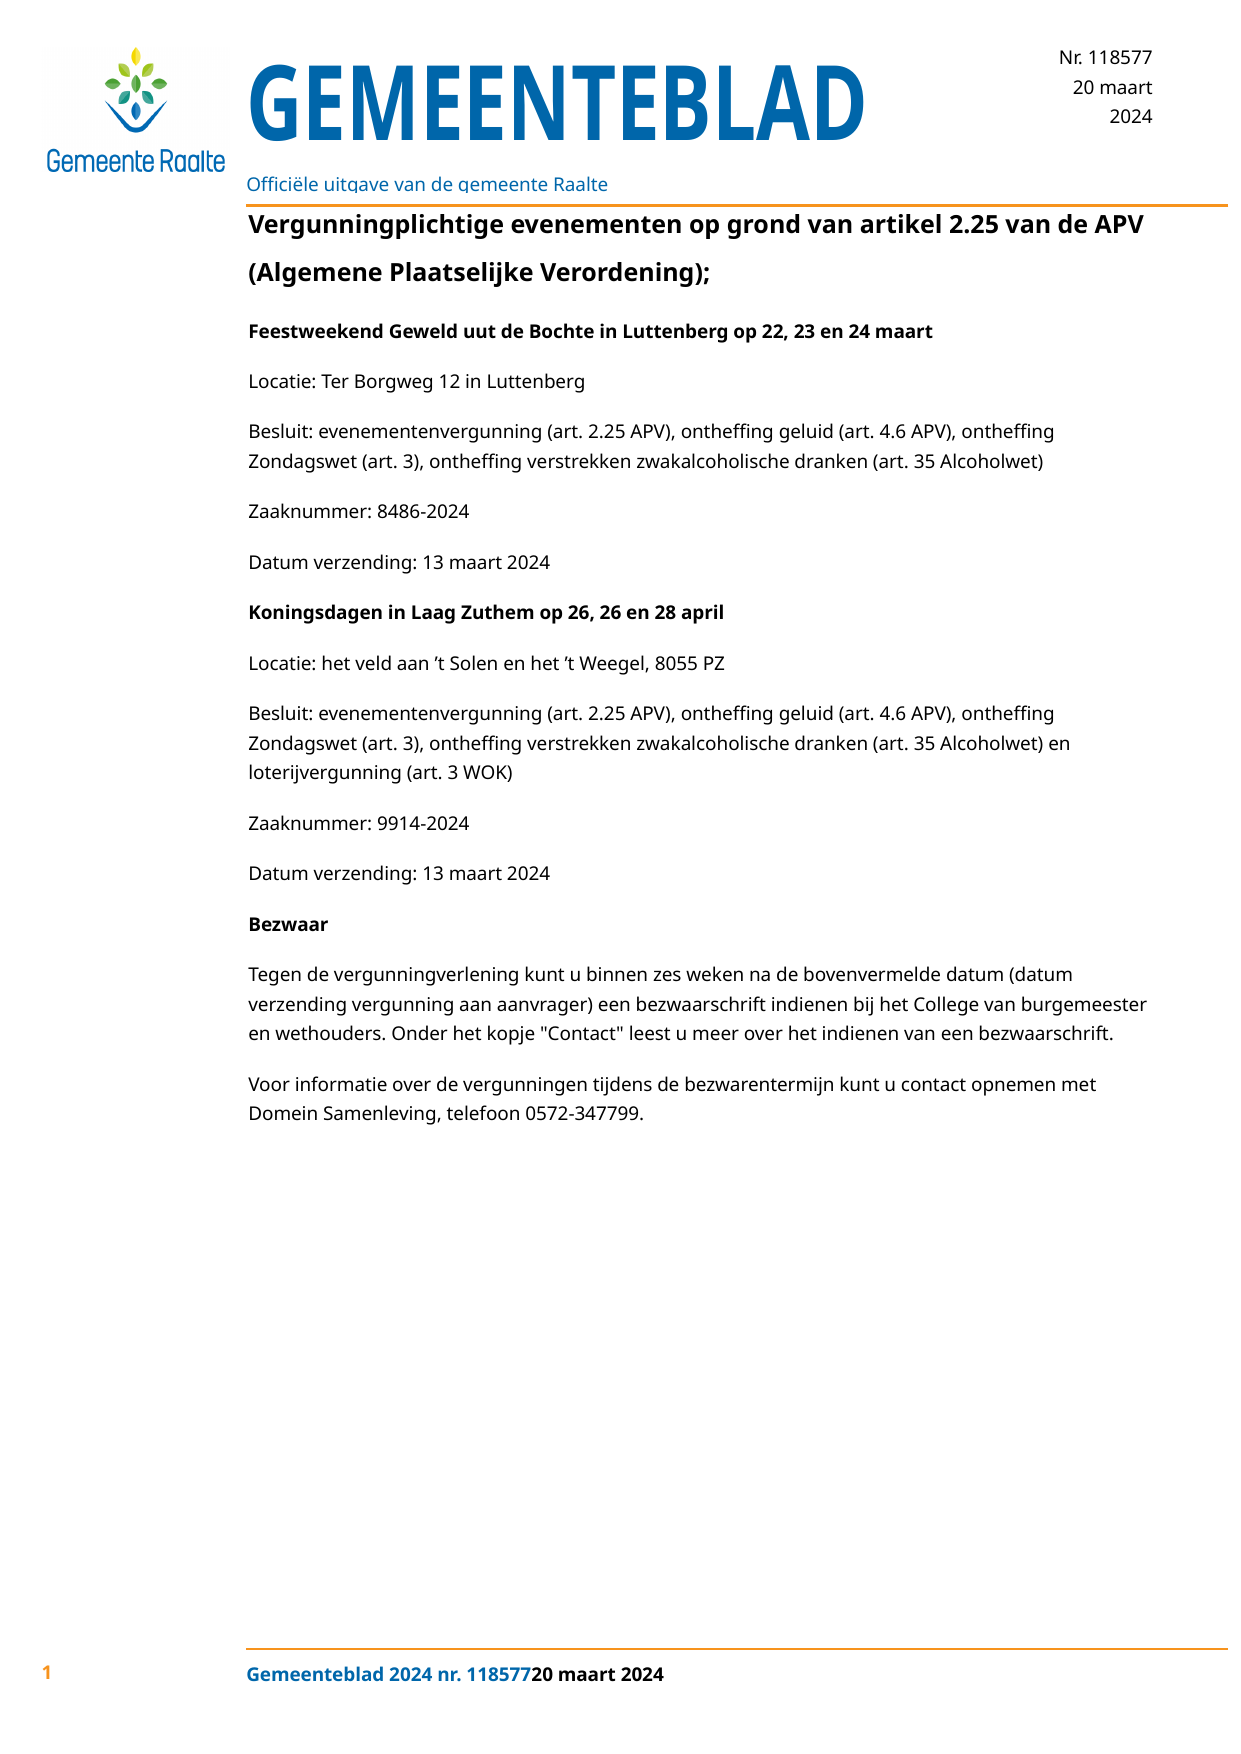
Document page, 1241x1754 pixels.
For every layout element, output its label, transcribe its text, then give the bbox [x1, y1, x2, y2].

text Feestweekend Geweld uut de Bochte in Luttenberg op 22, 23 en 24 maart [248, 318, 1152, 344]
text Besluit: evenementenvergunning (art. 2.25 APV), ontheffing geluid (art. 4.6 APV), ontheffing Zondagswet (art. 3), ontheffing verstrekken zwakalcoholische dranken (art. 35 Alcoholwet) [248, 419, 1152, 474]
text Zaaknummer: 8486-2024 [248, 499, 1152, 524]
text Zaaknummer: 9914-2024 [248, 810, 1152, 836]
picture [41, 47, 231, 172]
text Vergunningplichtige evenementen op grond van artikel 2.25 van de APV (Algemene Plaatselijke Verordening); [248, 207, 1152, 288]
text Besluit: evenementenvergunning (art. 2.25 APV), ontheffing geluid (art. 4.6 APV), ontheffing Zondagswet (art. 3), ontheffing verstrekken zwakalcoholische dranken (art. 35 Alcoholwet) en loterijvergunning (art. 3 WOK) [248, 700, 1152, 785]
text Locatie: Ter Borgweg 12 in Luttenberg [248, 368, 1152, 394]
text Datum verzending: 13 maart 2024 [248, 549, 1152, 575]
text Bezwaar [248, 911, 1152, 937]
text Koningsdagen in Laag Zuthem op 26, 26 en 28 april [248, 599, 1152, 625]
text Datum verzending: 13 maart 2024 [248, 860, 1152, 886]
text Locatie: het veld aan ’t Solen en het ’t Weegel, 8055 PZ [248, 650, 1152, 676]
text Voor informatie over de vergunningen tijdens de bezwarentermijn kunt u contact opnemen met Domein Samenleving, telefoon 0572-347799. [248, 1071, 1152, 1126]
text Tegen de vergunningverlening kunt u binnen zes weken na de bovenvermelde datum (datum verzending vergunning aan aanvrager) een bezwaarschrift indienen bij het College van burgemeester en wethouders. Onder het kopje "Contact" leest u meer over het indienen van een bezwaarschrift. [248, 961, 1152, 1046]
